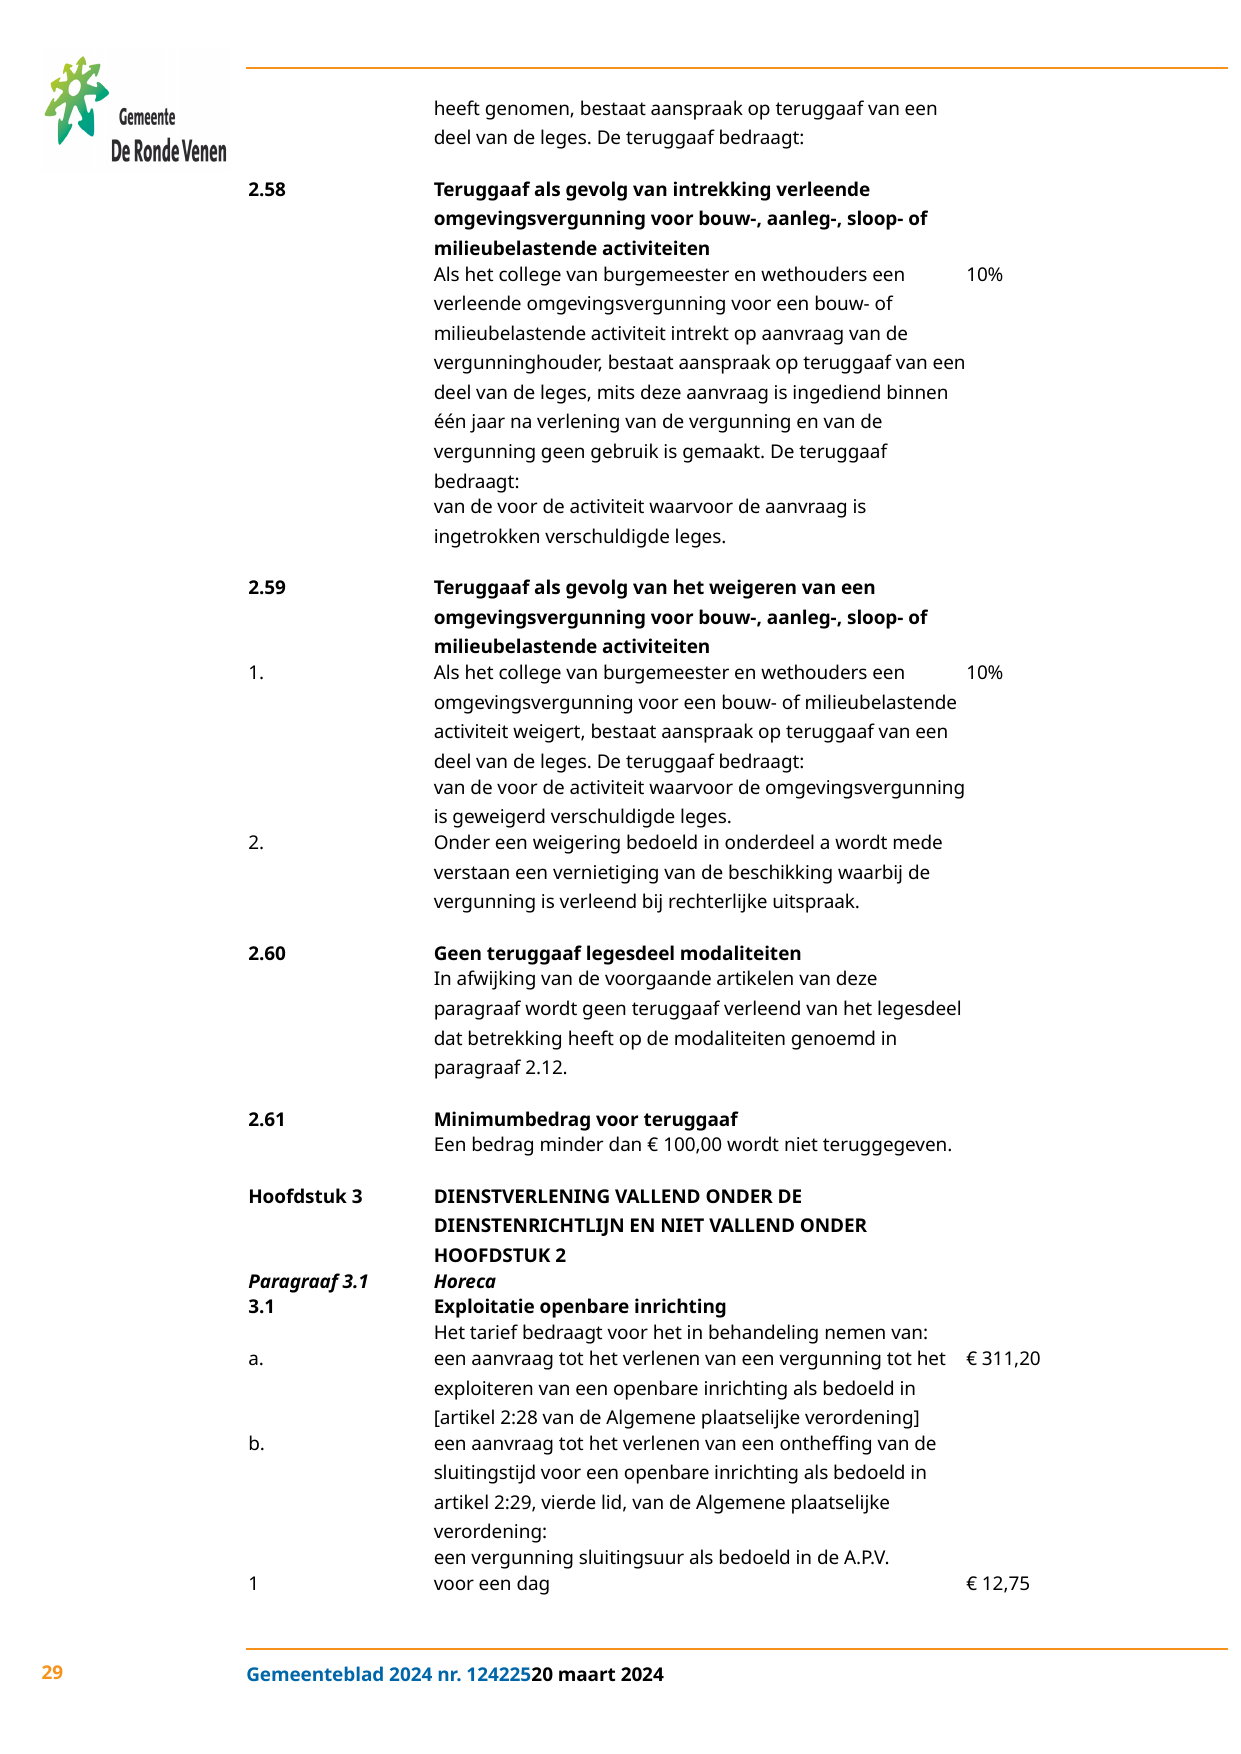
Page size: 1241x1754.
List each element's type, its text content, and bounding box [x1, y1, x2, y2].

table_cell [248, 1157, 433, 1183]
table_cell [966, 1132, 1152, 1157]
table_cell In afwijking van de voorgaande artikelen van deze paragraaf wordt geen teruggaaf verleend van het legesdeel dat betrekking heeft op de modaliteiten genoemd in paragraaf 2.12. [434, 966, 966, 1080]
table_cell [248, 95, 433, 150]
table_cell [966, 774, 1152, 829]
table_cell een vergunning sluitingsuur als bedoeld in de A.P.V. [434, 1545, 966, 1570]
table_cell [966, 575, 1152, 659]
table_cell Onder een weigering bedoeld in onderdeel a wordt mede verstaan een vernietiging van de beschikking waarbij de vergunning is verleend bij rechterlijke uitspraak. [434, 829, 966, 914]
table_cell [434, 914, 966, 940]
table_cell [248, 494, 433, 549]
table_cell Paragraaf 3.1 [248, 1268, 433, 1294]
table_cell Teruggaaf als gevolg van intrekking verleende omgevingsvergunning voor bouw-, aanleg-, sloop- of milieubelastende activiteiten [434, 176, 966, 261]
table_cell [966, 1319, 1152, 1345]
table_cell [966, 1545, 1152, 1570]
table_cell Als het college van burgemeester en wethouders een omgevingsvergunning voor een bouw- of milieubelastende activiteit weigert, bestaat aanspraak op teruggaaf van een deel van de leges. De teruggaaf bedraagt: [434, 660, 966, 774]
table_cell Een bedrag minder dan € 100,00 wordt niet teruggegeven. [434, 1132, 966, 1157]
table_cell [248, 1132, 433, 1157]
table_cell van de voor de activiteit waarvoor de aanvraag is ingetrokken verschuldigde leges. [434, 494, 966, 549]
table_cell [966, 1080, 1152, 1106]
table_cell a. [248, 1345, 433, 1430]
table_cell [966, 1157, 1152, 1183]
table_cell [248, 774, 433, 829]
table_cell 1 [248, 1570, 433, 1596]
table_cell [248, 1080, 433, 1106]
table_cell [434, 150, 966, 176]
table_cell Exploitatie openbare inrichting [434, 1294, 966, 1319]
table_cell [966, 176, 1152, 261]
table_cell [434, 1080, 966, 1106]
table_cell [966, 1430, 1152, 1544]
table_cell DIENSTVERLENING VALLEND ONDER DE DIENSTENRICHTLIJN EN NIET VALLEND ONDER HOOFDSTUK 2 [434, 1183, 966, 1268]
table_cell [248, 150, 433, 176]
table_cell 2.59 [248, 575, 433, 659]
table_cell [434, 549, 966, 574]
table_cell voor een dag [434, 1570, 966, 1596]
table_cell van de voor de activiteit waarvoor de omgevingsvergunning is geweigerd verschuldigde leges. [434, 774, 966, 829]
table_cell Teruggaaf als gevolg van het weigeren van een omgevingsvergunning voor bouw-, aanleg-, sloop- of milieubelastende activiteiten [434, 575, 966, 659]
table_cell [966, 1183, 1152, 1268]
table_cell Als het college van burgemeester en wethouders een verleende omgevingsvergunning voor een bouw- of milieubelastende activiteit intrekt op aanvraag van de vergunninghouder, bestaat aanspraak op teruggaaf van een deel van de leges, mits deze aanvraag is ingediend binnen één jaar na verlening van de vergunning en van de vergunning geen gebruik is gemaakt. De teruggaaf bedraagt: [434, 261, 966, 493]
table_cell 1. [248, 660, 433, 774]
table_cell [966, 1268, 1152, 1294]
table_cell [248, 914, 433, 940]
table_cell 2. [248, 829, 433, 914]
table_cell [248, 261, 433, 493]
table_cell [966, 966, 1152, 1080]
table_cell [434, 1157, 966, 1183]
table_cell Het tarief bedraagt voor het in behandeling nemen van: [434, 1319, 966, 1345]
table_cell [248, 1319, 433, 1345]
table_cell [966, 829, 1152, 914]
table_cell 10% [966, 660, 1152, 774]
table_cell 3.1 [248, 1294, 433, 1319]
table_cell 2.60 [248, 940, 433, 966]
picture [41, 47, 231, 172]
table_cell [248, 1545, 433, 1570]
table_cell Minimumbedrag voor teruggaaf [434, 1106, 966, 1132]
table_cell [966, 1106, 1152, 1132]
table_cell [966, 494, 1152, 549]
table_cell [248, 549, 433, 574]
table_cell b. [248, 1430, 433, 1544]
table_cell een aanvraag tot het verlenen van een vergunning tot het exploiteren van een openbare inrichting als bedoeld in [artikel 2:28 van de Algemene plaatselijke verordening] [434, 1345, 966, 1430]
table_cell heeft genomen, bestaat aanspraak op teruggaaf van een deel van de leges. De teruggaaf bedraagt: [434, 95, 966, 150]
table_cell Horeca [434, 1268, 966, 1294]
table_cell Geen teruggaaf legesdeel modaliteiten [434, 940, 966, 966]
table_cell [966, 549, 1152, 574]
table_cell € 311,20 [966, 1345, 1152, 1430]
table_cell [248, 966, 433, 1080]
table_cell 2.58 [248, 176, 433, 261]
table_cell € 12,75 [966, 1570, 1152, 1596]
table_cell [966, 914, 1152, 940]
table_cell 10% [966, 261, 1152, 493]
table_cell [966, 150, 1152, 176]
table_cell 2.61 [248, 1106, 433, 1132]
table_cell [966, 1294, 1152, 1319]
table_cell [966, 940, 1152, 966]
table_cell Hoofdstuk 3 [248, 1183, 433, 1268]
table_cell een aanvraag tot het verlenen van een ontheffing van de sluitingstijd voor een openbare inrichting als bedoeld in artikel 2:29, vierde lid, van de Algemene plaatselijke verordening: [434, 1430, 966, 1544]
table_cell [966, 95, 1152, 150]
